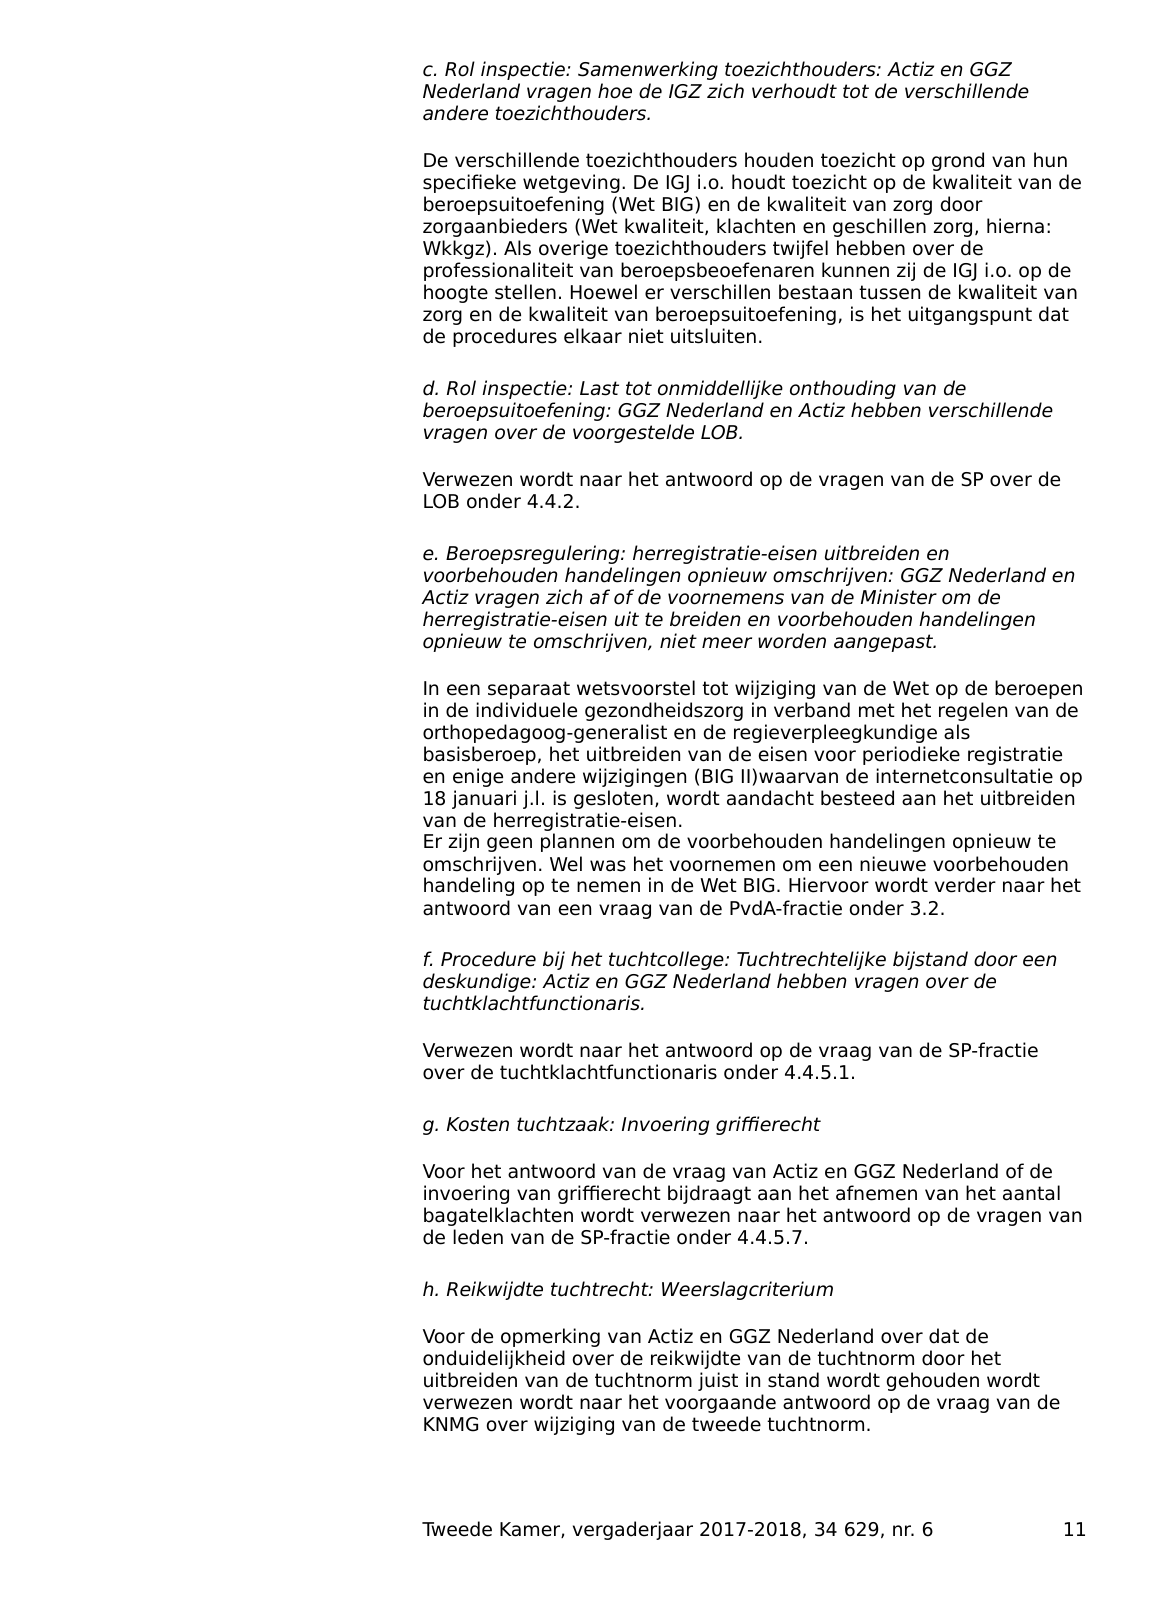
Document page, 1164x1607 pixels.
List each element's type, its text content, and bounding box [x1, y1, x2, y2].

text Verwezen wordt naar het antwoord op de vragen van de SP over de LOB onder 4.4.2. [422, 469, 1087, 513]
subtitle d. Rol inspectie: Last tot onmiddellijke onthouding van de beroepsuitoefening: GGZ Nederland en Actiz hebben verschillende vragen over de voorgestelde LOB. [422, 378, 1087, 444]
subtitle c. Rol inspectie: Samenwerking toezichthouders: Actiz en GGZ Nederland vragen hoe de IGZ zich verhoudt tot de verschillende andere toezichthouders. [422, 59, 1087, 125]
text De verschillende toezichthouders houden toezicht op grond van hun specifieke wetgeving. De IGJ i.o. houdt toezicht op de kwaliteit van de beroepsuitoefening (Wet BIG) en de kwaliteit van zorg door zorgaanbieders (Wet kwaliteit, klachten en geschillen zorg, hierna: Wkkgz). Als overige toezichthouders twijfel hebben over de professionaliteit van beroepsbeoefenaren kunnen zij de IGJ i.o. op de hoogte stellen. Hoewel er verschillen bestaan tussen de kwaliteit van zorg en de kwaliteit van beroepsuitoefening, is het uitgangspunt dat de procedures elkaar niet uitsluiten. [422, 150, 1087, 348]
subtitle h. Reikwijdte tuchtrecht: Weerslagcriterium [422, 1279, 1087, 1301]
subtitle g. Kosten tuchtzaak: Invoering griffierecht [422, 1114, 1087, 1136]
subtitle e. Beroepsregulering: herregistratie-eisen uitbreiden en voorbehouden handelingen opnieuw omschrijven: GGZ Nederland en Actiz vragen zich af of de voornemens van de Minister om de herregistratie-eisen uit te breiden en voorbehouden handelingen opnieuw te omschrijven, niet meer worden aangepast. [422, 543, 1087, 653]
text Er zijn geen plannen om de voorbehouden handelingen opnieuw te omschrijven. Wel was het voornemen om een nieuwe voorbehouden handeling op te nemen in de Wet BIG. Hiervoor wordt verder naar het antwoord van een vraag van de PvdA-fractie onder 3.2. [422, 831, 1087, 919]
text In een separaat wetsvoorstel tot wijziging van de Wet op de beroepen in de individuele gezondheidszorg in verband met het regelen van de orthopedagoog-generalist en de regieverpleegkundige als basisberoep, het uitbreiden van de eisen voor periodieke registratie en enige andere wijzigingen (BIG II)waarvan de internetconsultatie op 18 januari j.l. is gesloten, wordt aandacht besteed aan het uitbreiden van de herregistratie-eisen. [422, 678, 1087, 831]
text Voor de opmerking van Actiz en GGZ Nederland over dat de onduidelijkheid over de reikwijdte van de tuchtnorm door het uitbreiden van de tuchtnorm juist in stand wordt gehouden wordt verwezen wordt naar het voorgaande antwoord op de vraag van de KNMG over wijziging van de tweede tuchtnorm. [422, 1326, 1087, 1436]
subtitle f. Procedure bij het tuchtcollege: Tuchtrechtelijke bijstand door een deskundige: Actiz en GGZ Nederland hebben vragen over de tuchtklachtfunctionaris. [422, 949, 1087, 1015]
text Verwezen wordt naar het antwoord op de vraag van de SP-fractie over de tuchtklachtfunctionaris onder 4.4.5.1. [422, 1040, 1087, 1084]
text Voor het antwoord van de vraag van Actiz en GGZ Nederland of de invoering van griffierecht bijdraagt aan het afnemen van het aantal bagatelklachten wordt verwezen naar het antwoord op de vragen van de leden van de SP-fractie onder 4.4.5.7. [422, 1161, 1087, 1249]
